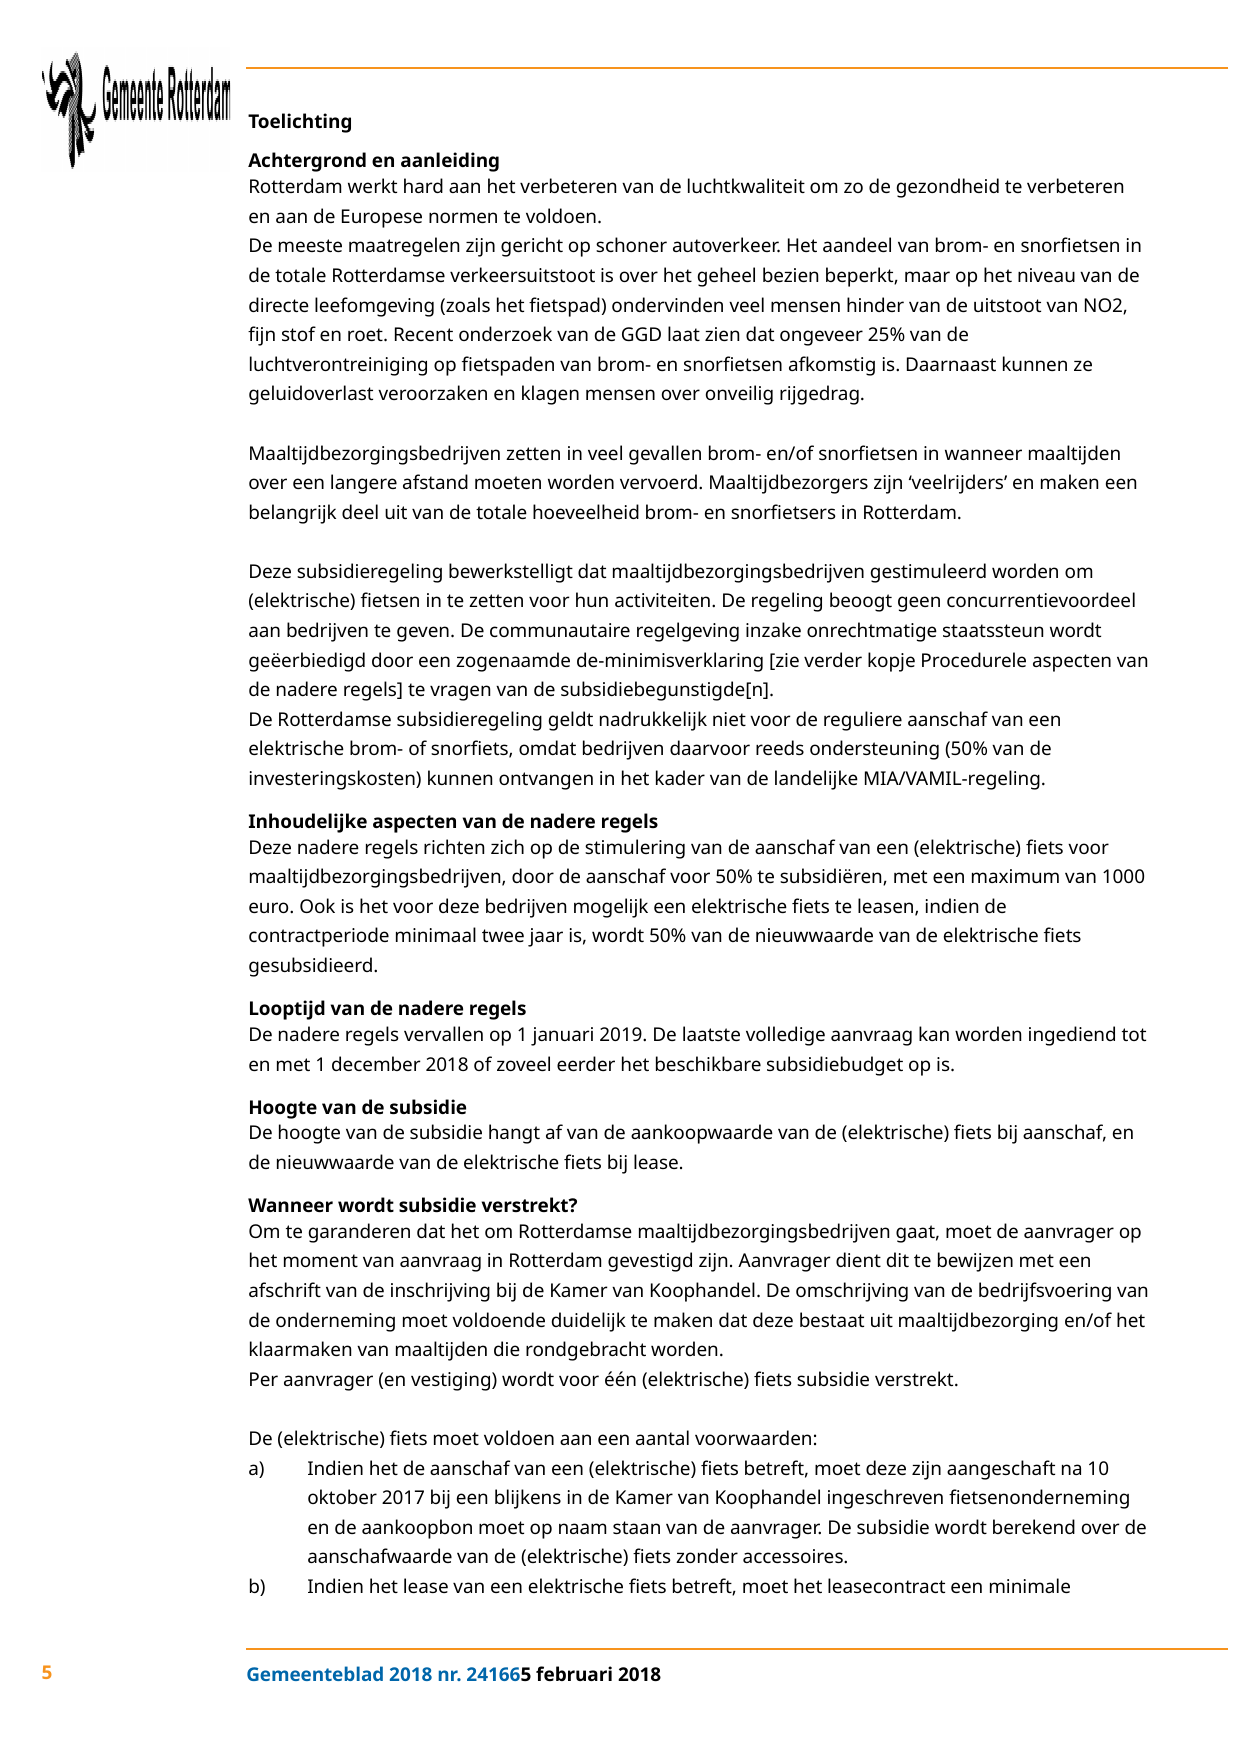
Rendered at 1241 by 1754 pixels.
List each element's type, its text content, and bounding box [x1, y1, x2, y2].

text De hoogte van de subsidie hangt af van de aankoopwaarde van de (elektrische) fiets bij aanschaf, en de nieuwwaarde van de elektrische fiets bij lease. [248, 1119, 1152, 1175]
text Hoogte van de subsidie [248, 1094, 1152, 1119]
text Per aanvrager (en vestiging) wordt voor één (elektrische) fiets subsidie verstrekt. [248, 1366, 1152, 1392]
text Maaltijdbezorgingsbedrijven zetten in veel gevallen brom- en/of snorfietsen in wanneer maaltijden over een langere afstand moeten worden vervoerd. Maaltijdbezorgers zijn ‘veelrijders’ en maken een belangrijk deel uit van de totale hoeveelheid brom- en snorfietsers in Rotterdam. [248, 440, 1152, 524]
text Toelichting [248, 108, 1152, 134]
text De (elektrische) fiets moet voldoen aan een aantal voorwaarden: [248, 1425, 1152, 1451]
picture [41, 47, 231, 172]
text Deze nadere regels richten zich op de stimulering van de aanschaf van een (elektrische) fiets voor maaltijdbezorgingsbedrijven, door de aanschaf voor 50% te subsidiëren, met een maximum van 1000 euro. Ook is het voor deze bedrijven mogelijk een elektrische fiets te leasen, indien de contractperiode minimaal twee jaar is, wordt 50% van de nieuwwaarde van de elektrische fiets gesubsidieerd. [248, 834, 1152, 978]
text Wanneer wordt subsidie verstrekt? [248, 1192, 1152, 1218]
list Indien het lease van een elektrische fiets betreft, moet het leasecontract een minimale [248, 1573, 1152, 1599]
text De nadere regels vervallen op 1 januari 2019. De laatste volledige aanvraag kan worden ingediend tot en met 1 december 2018 of zoveel eerder het beschikbare subsidiebudget op is. [248, 1021, 1152, 1076]
text Deze subsidieregeling bewerkstelligt dat maaltijdbezorgingsbedrijven gestimuleerd worden om (elektrische) fietsen in te zetten voor hun activiteiten. De regeling beoogt geen concurrentievoordeel aan bedrijven te geven. De communautaire regelgeving inzake onrechtmatige staatssteun wordt geëerbiedigd door een zogenaamde de-minimisverklaring [zie verder kopje Procedurele aspecten van de nadere regels] te vragen van de subsidiebegunstigde[n]. [248, 558, 1152, 702]
text Inhoudelijke aspecten van de nadere regels [248, 808, 1152, 834]
text De Rotterdamse subsidieregeling geldt nadrukkelijk niet voor de reguliere aanschaf van een elektrische brom- of snorfiets, omdat bedrijven daarvoor reeds ondersteuning (50% van de investeringskosten) kunnen ontvangen in het kader van de landelijke MIA/VAMIL-regeling. [248, 706, 1152, 791]
text Looptijd van de nadere regels [248, 995, 1152, 1021]
text Om te garanderen dat het om Rotterdamse maaltijdbezorgingsbedrijven gaat, moet de aanvrager op het moment van aanvraag in Rotterdam gevestigd zijn. Aanvrager dient dit te bewijzen met een afschrift van de inschrijving bij de Kamer van Koophandel. De omschrijving van de bedrijfsvoering van de onderneming moet voldoende duidelijk te maken dat deze bestaat uit maaltijdbezorging en/of het klaarmaken van maaltijden die rondgebracht worden. [248, 1218, 1152, 1362]
text De meeste maatregelen zijn gericht op schoner autoverkeer. Het aandeel van brom- en snorfietsen in de totale Rotterdamse verkeersuitstoot is over het geheel bezien beperkt, maar op het niveau van de directe leefomgeving (zoals het fietspad) ondervinden veel mensen hinder van de uitstoot van NO2, fijn stof en roet. Recent onderzoek van de GGD laat zien dat ongeveer 25% van de luchtverontreiniging op fietspaden van brom- en snorfietsen afkomstig is. Daarnaast kunnen ze geluidoverlast veroorzaken en klagen mensen over onveilig rijgedrag. [248, 233, 1152, 406]
text Rotterdam werkt hard aan het verbeteren van de luchtkwaliteit om zo de gezondheid te verbeteren en aan de Europese normen te voldoen. [248, 173, 1152, 229]
list Indien het de aanschaf van een (elektrische) fiets betreft, moet deze zijn aangeschaft na 10 oktober 2017 bij een blijkens in de Kamer van Koophandel ingeschreven fietsenonderneming en de aankoopbon moet op naam staan van de aanvrager. De subsidie wordt berekend over de aanschafwaarde van de (elektrische) fiets zonder accessoires. [248, 1455, 1152, 1569]
text Achtergrond en aanleiding [248, 148, 1152, 173]
